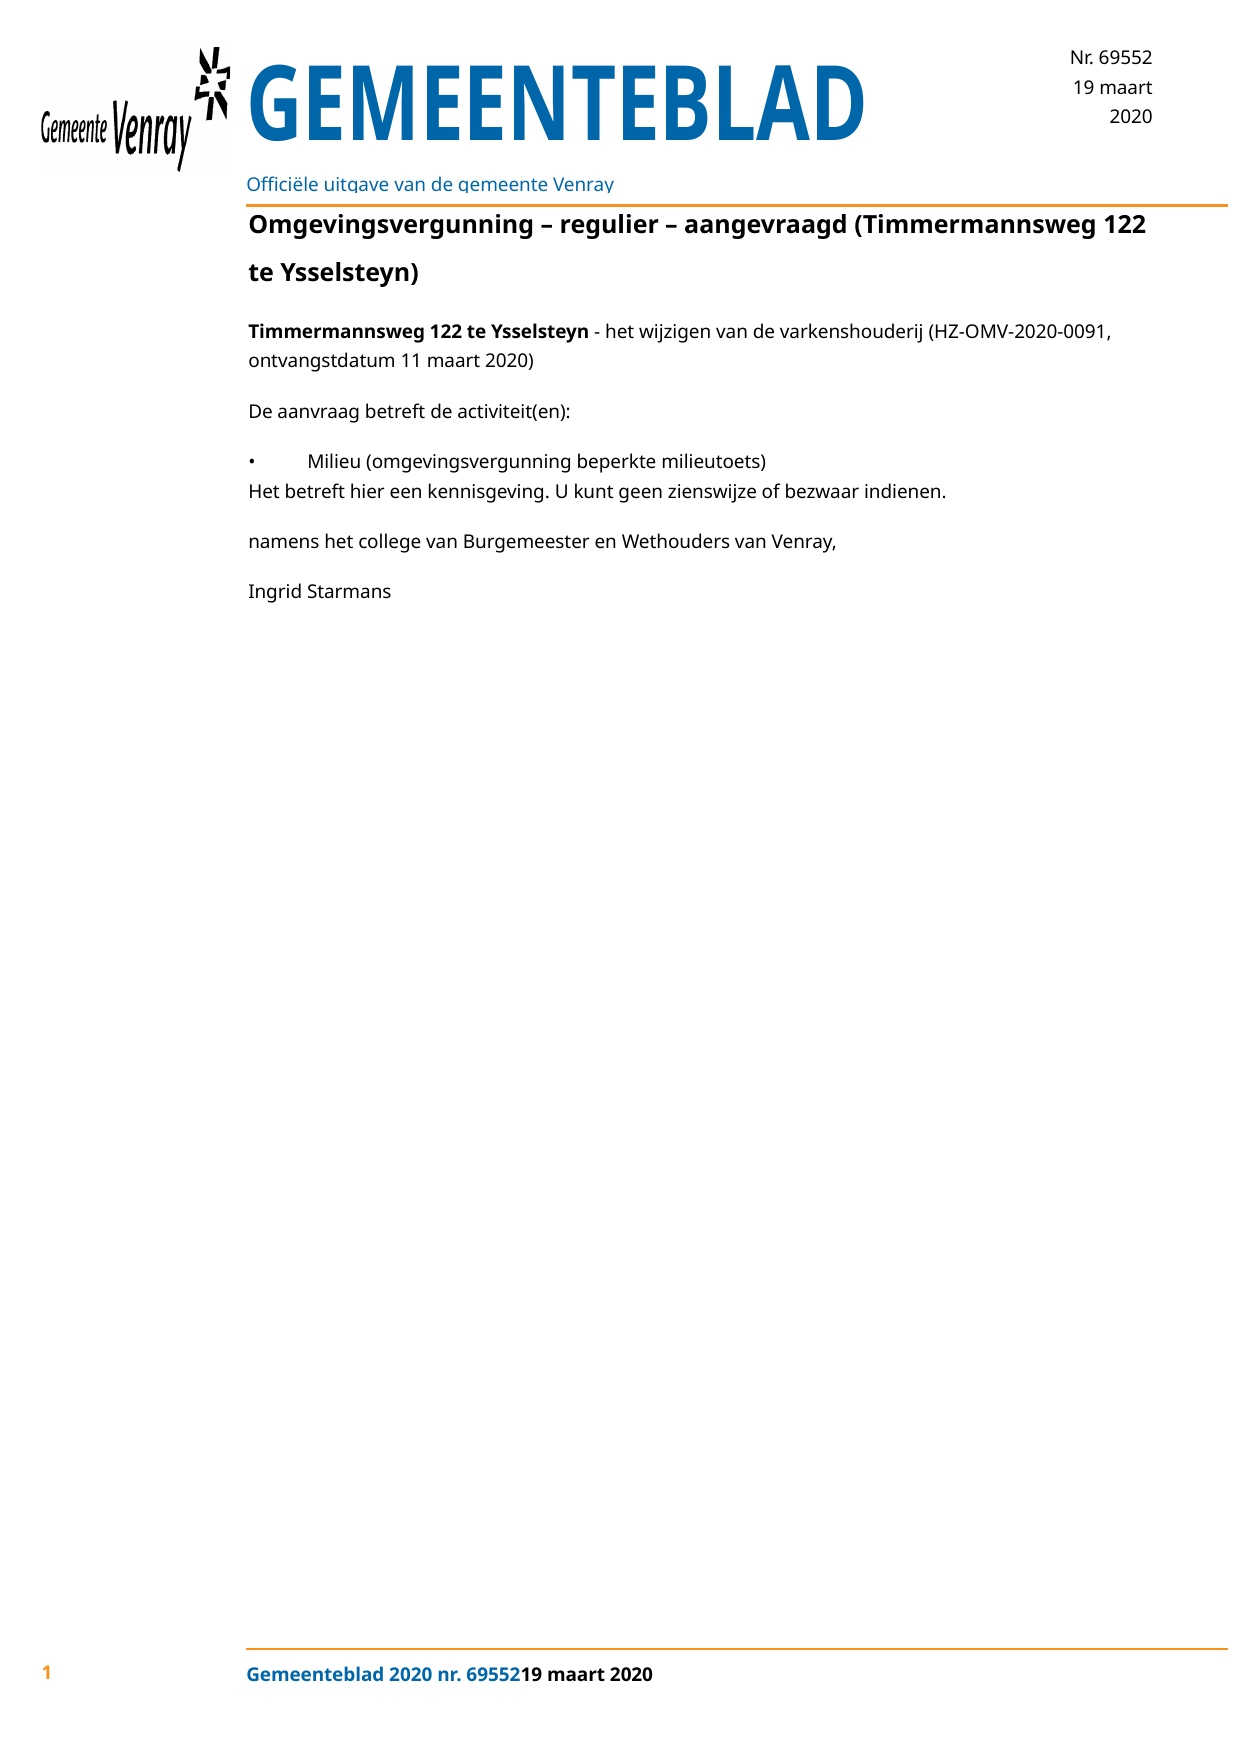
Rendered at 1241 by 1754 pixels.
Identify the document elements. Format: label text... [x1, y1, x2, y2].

picture [41, 47, 231, 172]
text namens het college van Burgemeester en Wethouders van Venray, [248, 528, 1152, 554]
text Omgevingsvergunning – regulier – aangevraagd (Timmermannsweg 122 te Ysselsteyn) [248, 207, 1152, 288]
list Milieu (omgevingsvergunning beperkte milieutoets) [248, 448, 1152, 474]
text De aanvraag betreft de activiteit(en): [248, 398, 1152, 424]
text Het betreft hier een kennisgeving. U kunt geen zienswijze of bezwaar indienen. [248, 478, 1152, 504]
text Ingrid Starmans [248, 579, 1152, 604]
text Timmermannsweg 122 te Ysselsteyn - het wijzigen van de varkenshouderij (HZ-OMV-2020-0091, ontvangstdatum 11 maart 2020) [248, 318, 1152, 373]
